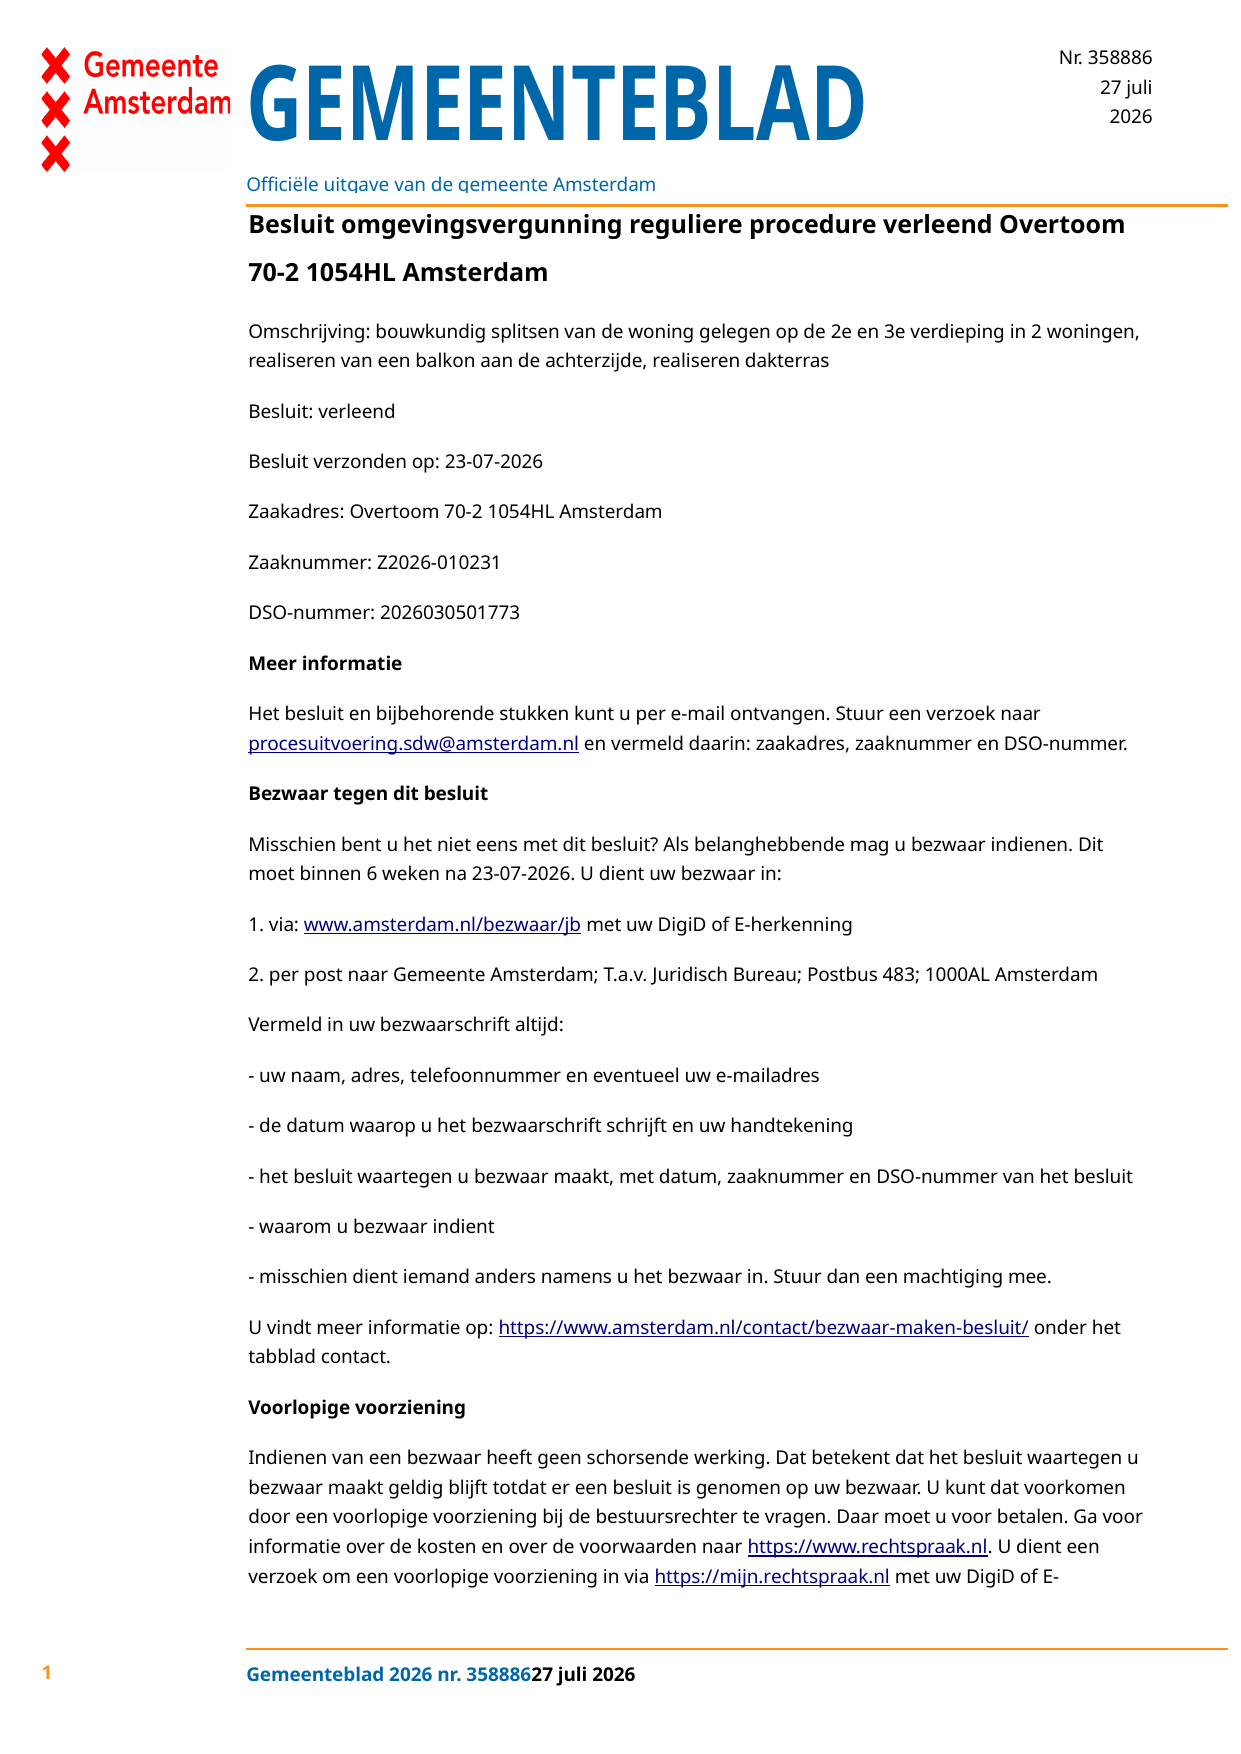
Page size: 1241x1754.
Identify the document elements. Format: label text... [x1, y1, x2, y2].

text Bezwaar tegen dit besluit [248, 780, 1152, 806]
text - uw naam, adres, telefoonnummer en eventueel uw e-mailadres [248, 1062, 1152, 1088]
text - het besluit waartegen u bezwaar maakt, met datum, zaaknummer en DSO-nummer van het besluit [248, 1163, 1152, 1189]
text Voorlopige voorziening [248, 1394, 1152, 1420]
text Indienen van een bezwaar heeft geen schorsende werking. Dat betekent dat het besluit waartegen u bezwaar maakt geldig blijft totdat er een besluit is genomen op uw bezwaar. U kunt dat voorkomen door een voorlopige voorziening bij de bestuursrechter te vragen. Daar moet u voor betalen. Ga voor informatie over de kosten en over de voorwaarden naar https://www.rechtspraak.nl. U dient een verzoek om een voorlopige voorziening in via https://mijn.rechtspraak.nl met uw DigiD of E- [248, 1444, 1152, 1589]
text - waarom u bezwaar indient [248, 1213, 1152, 1239]
text Besluit verzonden op: 23-07-2026 [248, 448, 1152, 474]
text Zaakadres: Overtoom 70-2 1054HL Amsterdam [248, 499, 1152, 524]
text Het besluit en bijbehorende stukken kunt u per e-mail ontvangen. Stuur een verzoek naar procesuitvoering.sdw@amsterdam.nl en vermeld daarin: zaakadres, zaaknummer en DSO-nummer. [248, 700, 1152, 756]
text Meer informatie [248, 650, 1152, 676]
text Omschrijving: bouwkundig splitsen van de woning gelegen op de 2e en 3e verdieping in 2 woningen, realiseren van een balkon aan de achterzijde, realiseren dakterras [248, 318, 1152, 373]
text - de datum waarop u het bezwaarschrift schrijft en uw handtekening [248, 1112, 1152, 1138]
text Vermeld in uw bezwaarschrift altijd: [248, 1012, 1152, 1037]
text 2. per post naar Gemeente Amsterdam; T.a.v. Juridisch Bureau; Postbus 483; 1000AL Amsterdam [248, 961, 1152, 987]
text Besluit: verleend [248, 398, 1152, 424]
text Zaaknummer: Z2026-010231 [248, 549, 1152, 575]
text 1. via: www.amsterdam.nl/bezwaar/jb met uw DigiD of E-herkenning [248, 911, 1152, 937]
text Misschien bent u het niet eens met dit besluit? Als belanghebbende mag u bezwaar indienen. Dit moet binnen 6 weken na 23-07-2026. U dient uw bezwaar in: [248, 831, 1152, 886]
text U vindt meer informatie op: https://www.amsterdam.nl/contact/bezwaar-maken-besluit/ onder het tabblad contact. [248, 1314, 1152, 1369]
text DSO-nummer: 2026030501773 [248, 599, 1152, 625]
text - misschien dient iemand anders namens u het bezwaar in. Stuur dan een machtiging mee. [248, 1264, 1152, 1289]
picture [41, 47, 231, 172]
text Besluit omgevingsvergunning reguliere procedure verleend Overtoom 70-2 1054HL Amsterdam [248, 207, 1152, 288]
